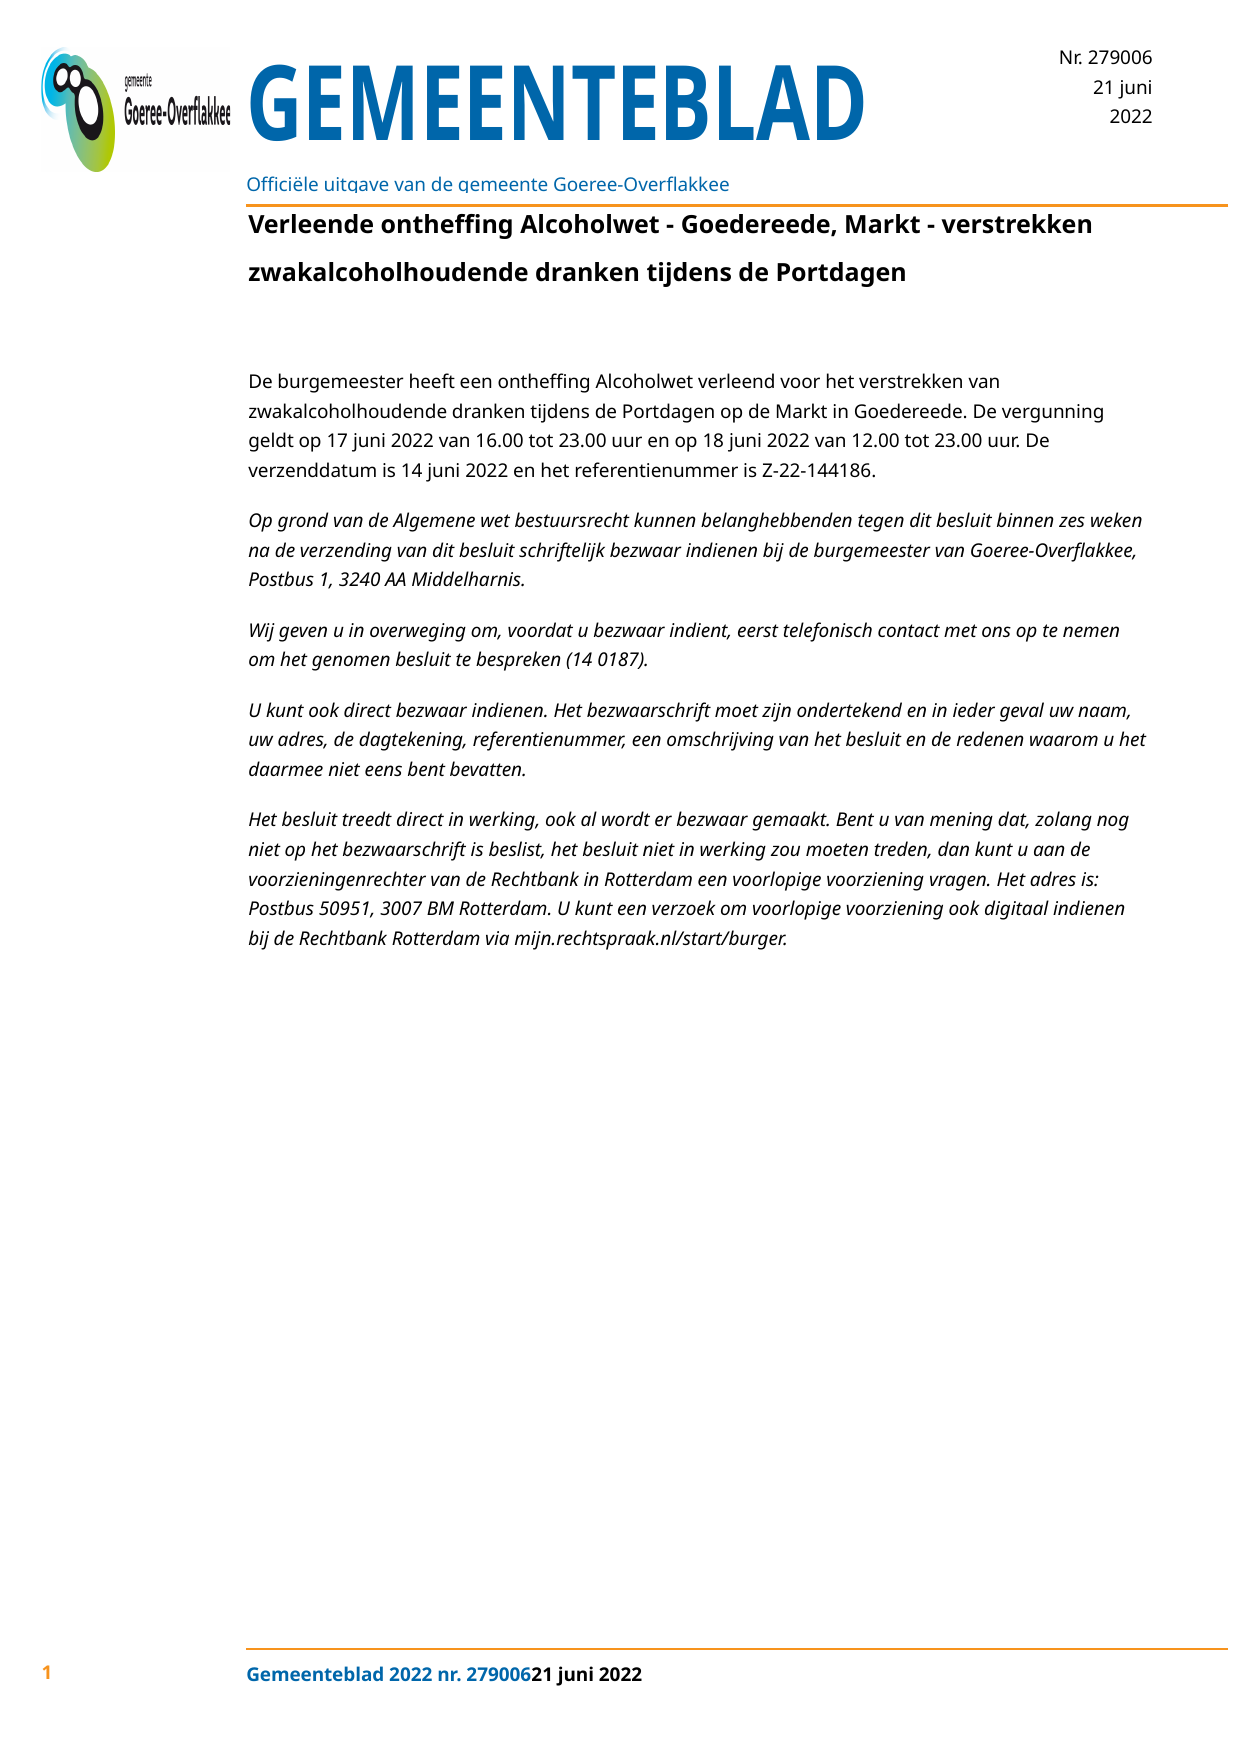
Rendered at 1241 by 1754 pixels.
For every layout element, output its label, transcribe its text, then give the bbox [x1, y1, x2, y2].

text De burgemeester heeft een ontheffing Alcoholwet verleend voor het verstrekken van zwakalcoholhoudende dranken tijdens de Portdagen op de Markt in Goedereede. De vergunning geldt op 17 juni 2022 van 16.00 tot 23.00 uur en op 18 juni 2022 van 12.00 tot 23.00 uur. De verzenddatum is 14 juni 2022 en het referentienummer is Z-22-144186. [248, 368, 1152, 483]
text Verleende ontheffing Alcoholwet - Goedereede, Markt - verstrekken zwakalcoholhoudende dranken tijdens de Portdagen [248, 207, 1152, 288]
text Het besluit treedt direct in werking, ook al wordt er bezwaar gemaakt. Bent u van mening dat, zolang nog niet op het bezwaarschrift is beslist, het besluit niet in werking zou moeten treden, dan kunt u aan de voorzieningenrechter van de Rechtbank in Rotterdam een voorlopige voorziening vragen. Het adres is: Postbus 50951, 3007 BM Rotterdam. U kunt een verzoek om voorlopige voorziening ook digitaal indienen bij de Rechtbank Rotterdam via mijn.rechtspraak.nl/start/burger. [248, 807, 1152, 951]
text Op grond van de Algemene wet bestuursrecht kunnen belanghebbenden tegen dit besluit binnen zes weken na de verzending van dit besluit schriftelijk bezwaar indienen bij de burgemeester van Goeree-Overflakkee, Postbus 1, 3240 AA Middelharnis. [248, 507, 1152, 592]
picture [41, 47, 231, 172]
text Wij geven u in overweging om, voordat u bezwaar indient, eerst telefonisch contact met ons op te nemen om het genomen besluit te bespreken (14 0187). [248, 617, 1152, 672]
text U kunt ook direct bezwaar indienen. Het bezwaarschrift moet zijn ondertekend en in ieder geval uw naam, uw adres, de dagtekening, referentienummer, een omschrijving van het besluit en de redenen waarom u het daarmee niet eens bent bevatten. [248, 697, 1152, 782]
